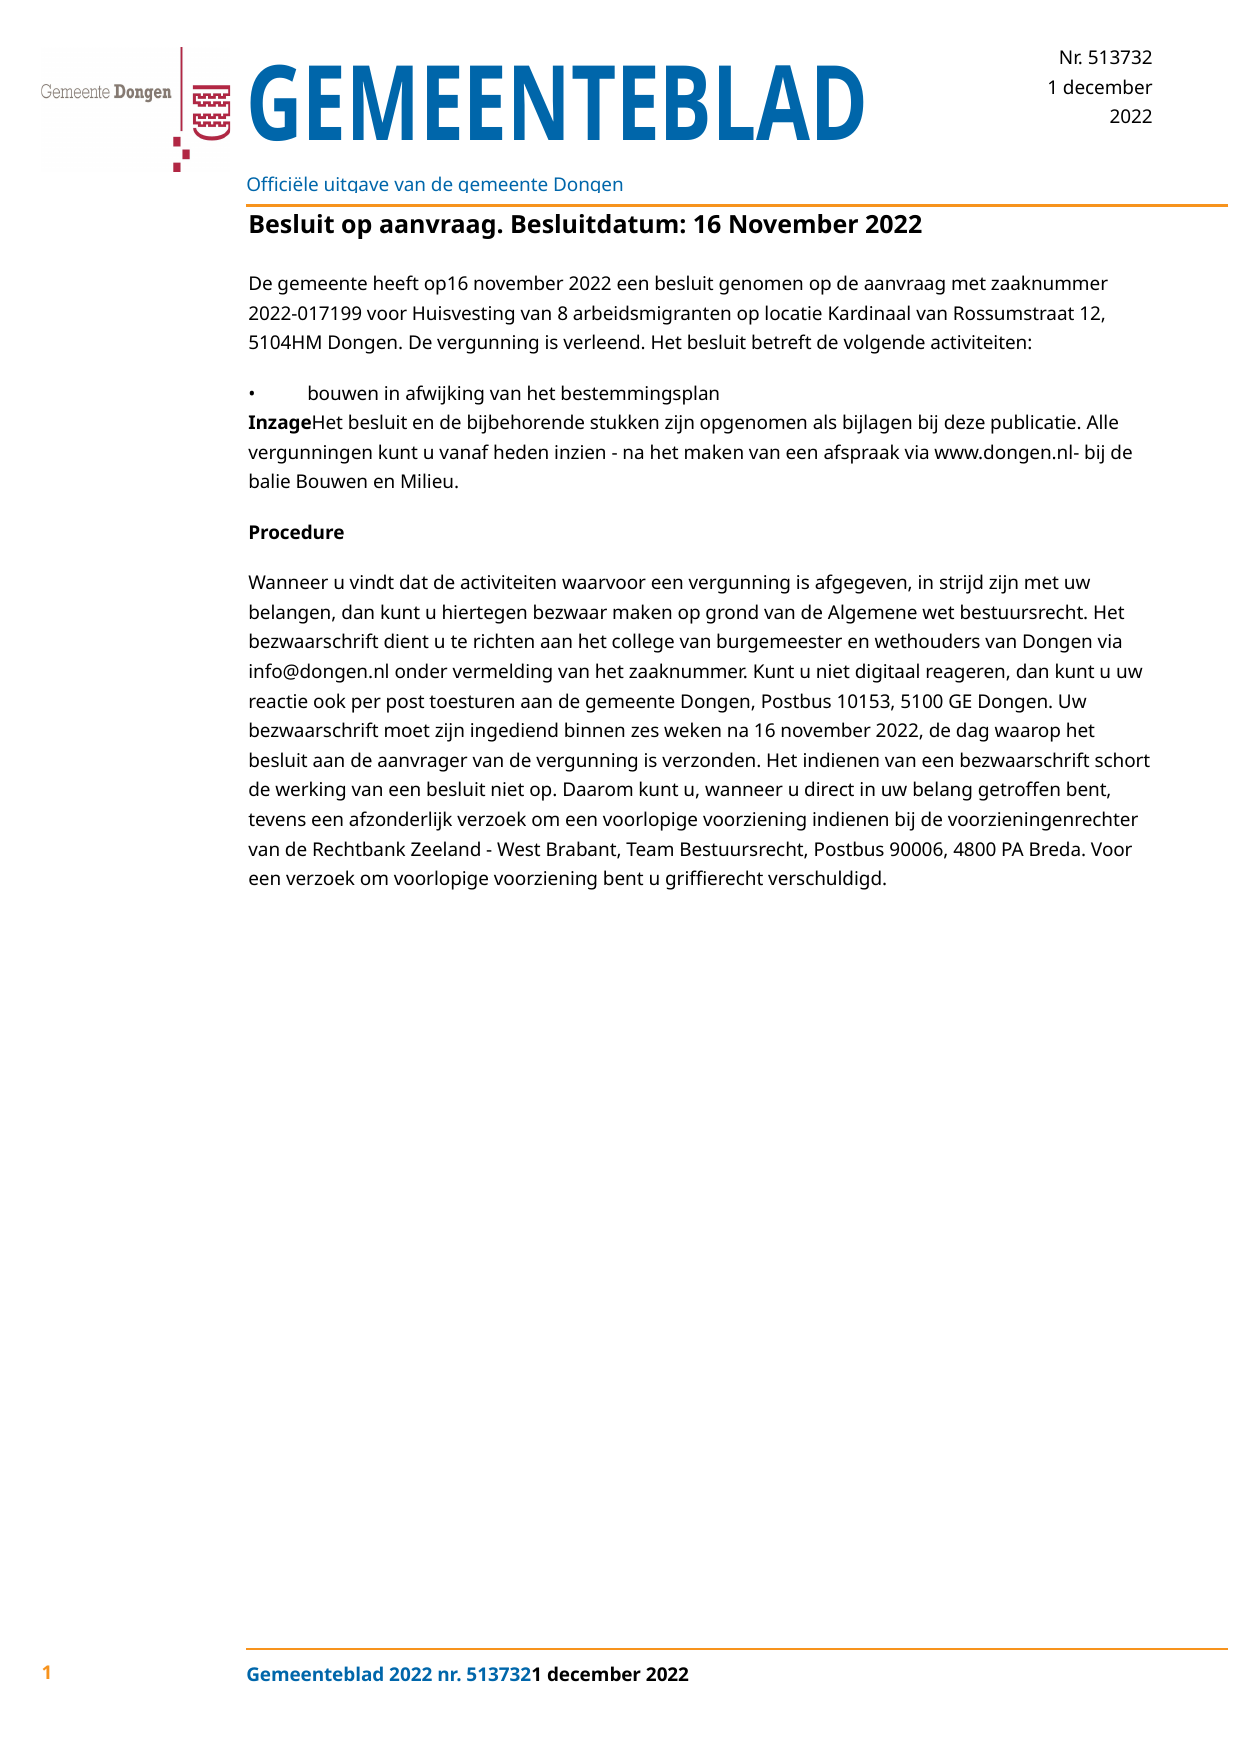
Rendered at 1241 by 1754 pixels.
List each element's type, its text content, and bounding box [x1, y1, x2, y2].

text De gemeente heeft op16 november 2022 een besluit genomen op de aanvraag met zaaknummer 2022-017199 voor Huisvesting van 8 arbeidsmigranten op locatie Kardinaal van Rossumstraat 12, 5104HM Dongen. De vergunning is verleend. Het besluit betreft de volgende activiteiten: [248, 270, 1152, 355]
text Besluit op aanvraag. Besluitdatum: 16 November 2022 [248, 207, 1152, 241]
text Wanneer u vindt dat de activiteiten waarvoor een vergunning is afgegeven, in strijd zijn met uw belangen, dan kunt u hiertegen bezwaar maken op grond van de Algemene wet bestuursrecht. Het bezwaarschrift dient u te richten aan het college van burgemeester en wethouders van Dongen via info@dongen.nl onder vermelding van het zaaknummer. Kunt u niet digitaal reageren, dan kunt u uw reactie ook per post toesturen aan de gemeente Dongen, Postbus 10153, 5100 GE Dongen. Uw bezwaarschrift moet zijn ingediend binnen zes weken na 16 november 2022, de dag waarop het besluit aan de aanvrager van de vergunning is verzonden. Het indienen van een bezwaarschrift schort de werking van een besluit niet op. Daarom kunt u, wanneer u direct in uw belang getroffen bent, tevens een afzonderlijk verzoek om een voorlopige voorziening indienen bij de voorzieningenrechter van de Rechtbank Zeeland - West Brabant, Team Bestuursrecht, Postbus 90006, 4800 PA Breda. Voor een verzoek om voorlopige voorziening bent u griffierecht verschuldigd. [248, 569, 1152, 891]
list bouwen in afwijking van het bestemmingsplan [248, 380, 1152, 406]
picture [41, 47, 231, 172]
text InzageHet besluit en de bijbehorende stukken zijn opgenomen als bijlagen bij deze publicatie. Alle vergunningen kunt u vanaf heden inzien - na het maken van een afspraak via www.dongen.nl- bij de balie Bouwen en Milieu. [248, 409, 1152, 494]
text Procedure [248, 519, 1152, 545]
